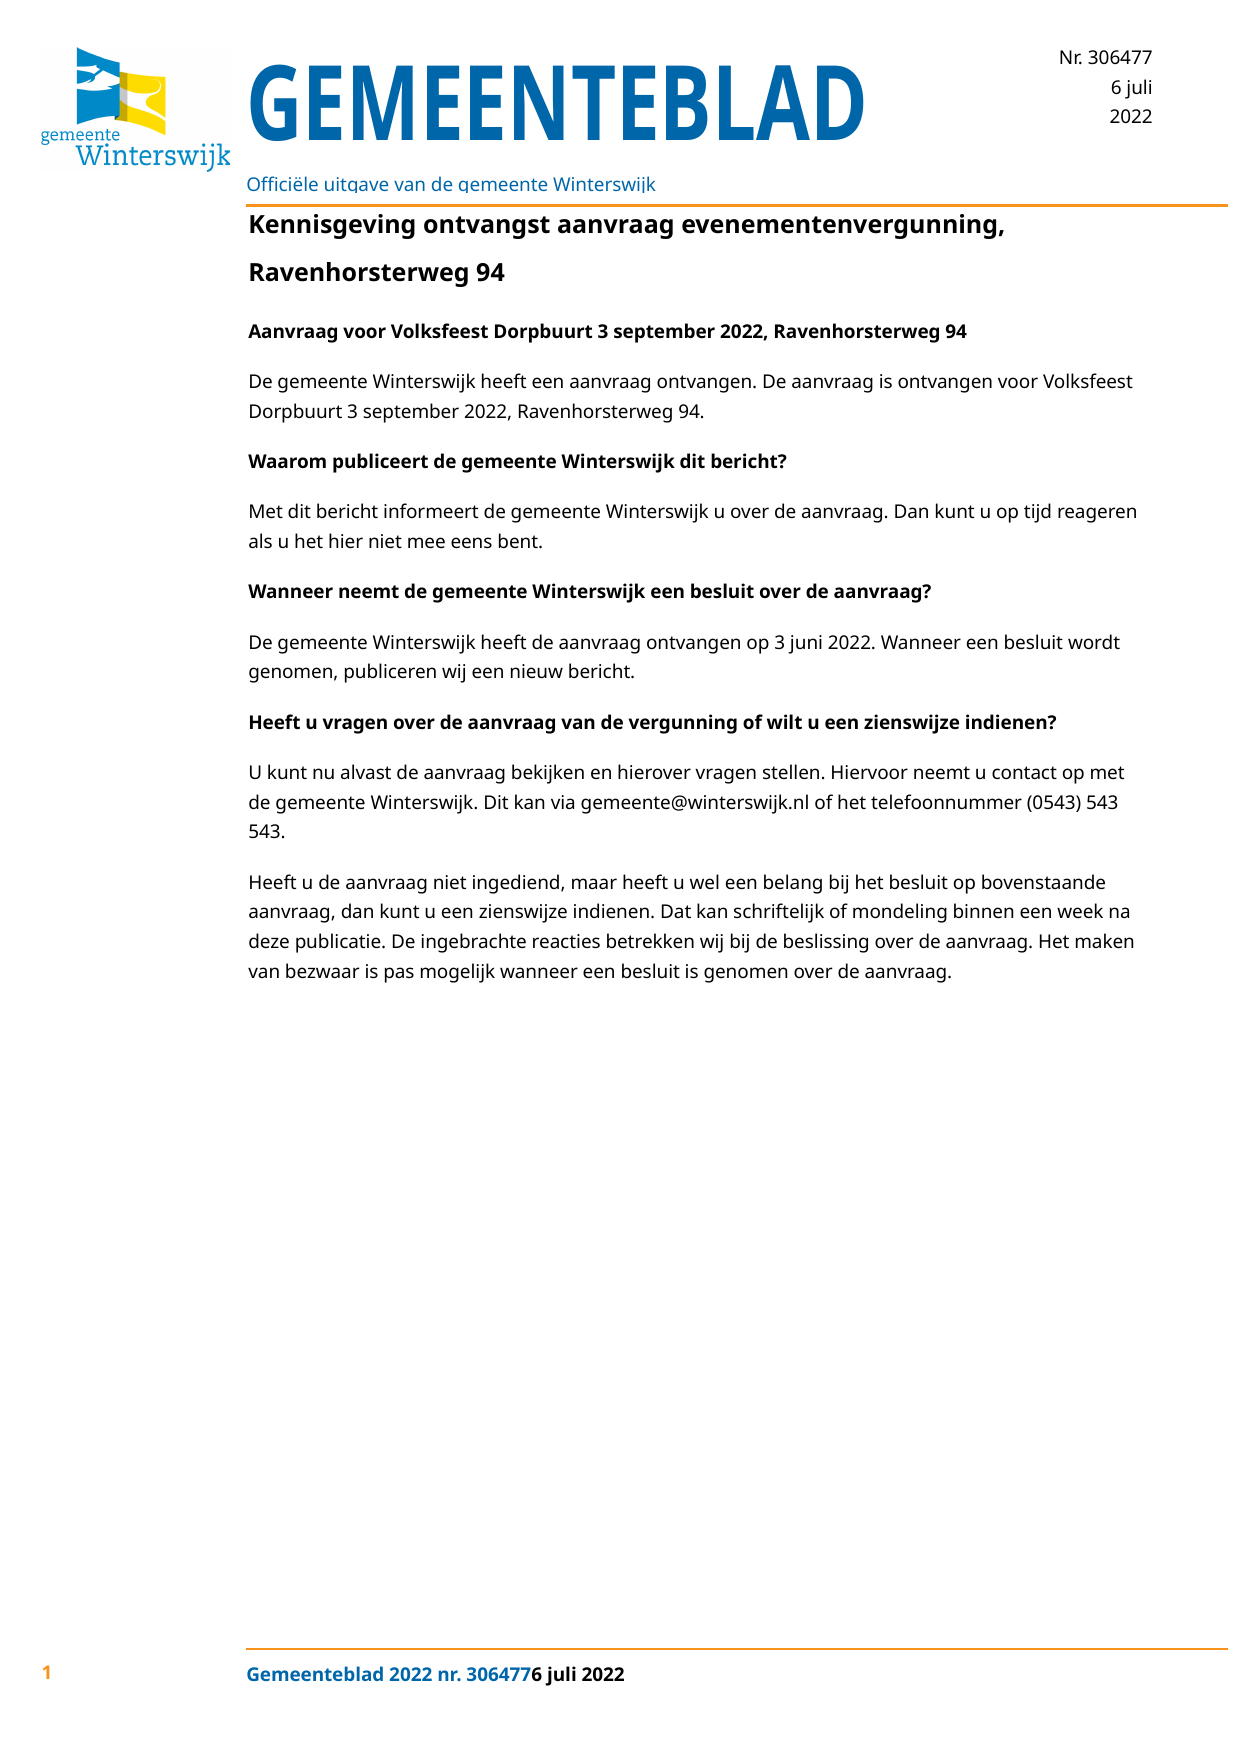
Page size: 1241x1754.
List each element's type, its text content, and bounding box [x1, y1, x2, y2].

text Heeft u vragen over de aanvraag van de vergunning of wilt u een zienswijze indienen? [248, 709, 1152, 735]
text U kunt nu alvast de aanvraag bekijken en hierover vragen stellen. Hiervoor neemt u contact op met de gemeente Winterswijk. Dit kan via gemeente@winterswijk.nl of het telefoonnummer (0543) 543 543. [248, 759, 1152, 844]
text Met dit bericht informeert de gemeente Winterswijk u over de aanvraag. Dan kunt u op tijd reageren als u het hier niet mee eens bent. [248, 499, 1152, 554]
text Kennisgeving ontvangst aanvraag evenementenvergunning, Ravenhorsterweg 94 [248, 207, 1152, 288]
text Aanvraag voor Volksfeest Dorpbuurt 3 september 2022, Ravenhorsterweg 94 [248, 318, 1152, 344]
text Waarom publiceert de gemeente Winterswijk dit bericht? [248, 448, 1152, 474]
picture [225, 153, 231, 162]
picture [41, 47, 231, 172]
text Heeft u de aanvraag niet ingediend, maar heeft u wel een belang bij het besluit op bovenstaande aanvraag, dan kunt u een zienswijze indienen. Dat kan schriftelijk of mondeling binnen een week na deze publicatie. De ingebrachte reacties betrekken wij bij de beslissing over de aanvraag. Het maken van bezwaar is pas mogelijk wanneer een besluit is genomen over de aanvraag. [248, 869, 1152, 984]
text De gemeente Winterswijk heeft de aanvraag ontvangen op 3 juni 2022. Wanneer een besluit wordt genomen, publiceren wij een nieuw bericht. [248, 629, 1152, 684]
text Wanneer neemt de gemeente Winterswijk een besluit over de aanvraag? [248, 579, 1152, 604]
text De gemeente Winterswijk heeft een aanvraag ontvangen. De aanvraag is ontvangen voor Volksfeest Dorpbuurt 3 september 2022, Ravenhorsterweg 94. [248, 368, 1152, 424]
